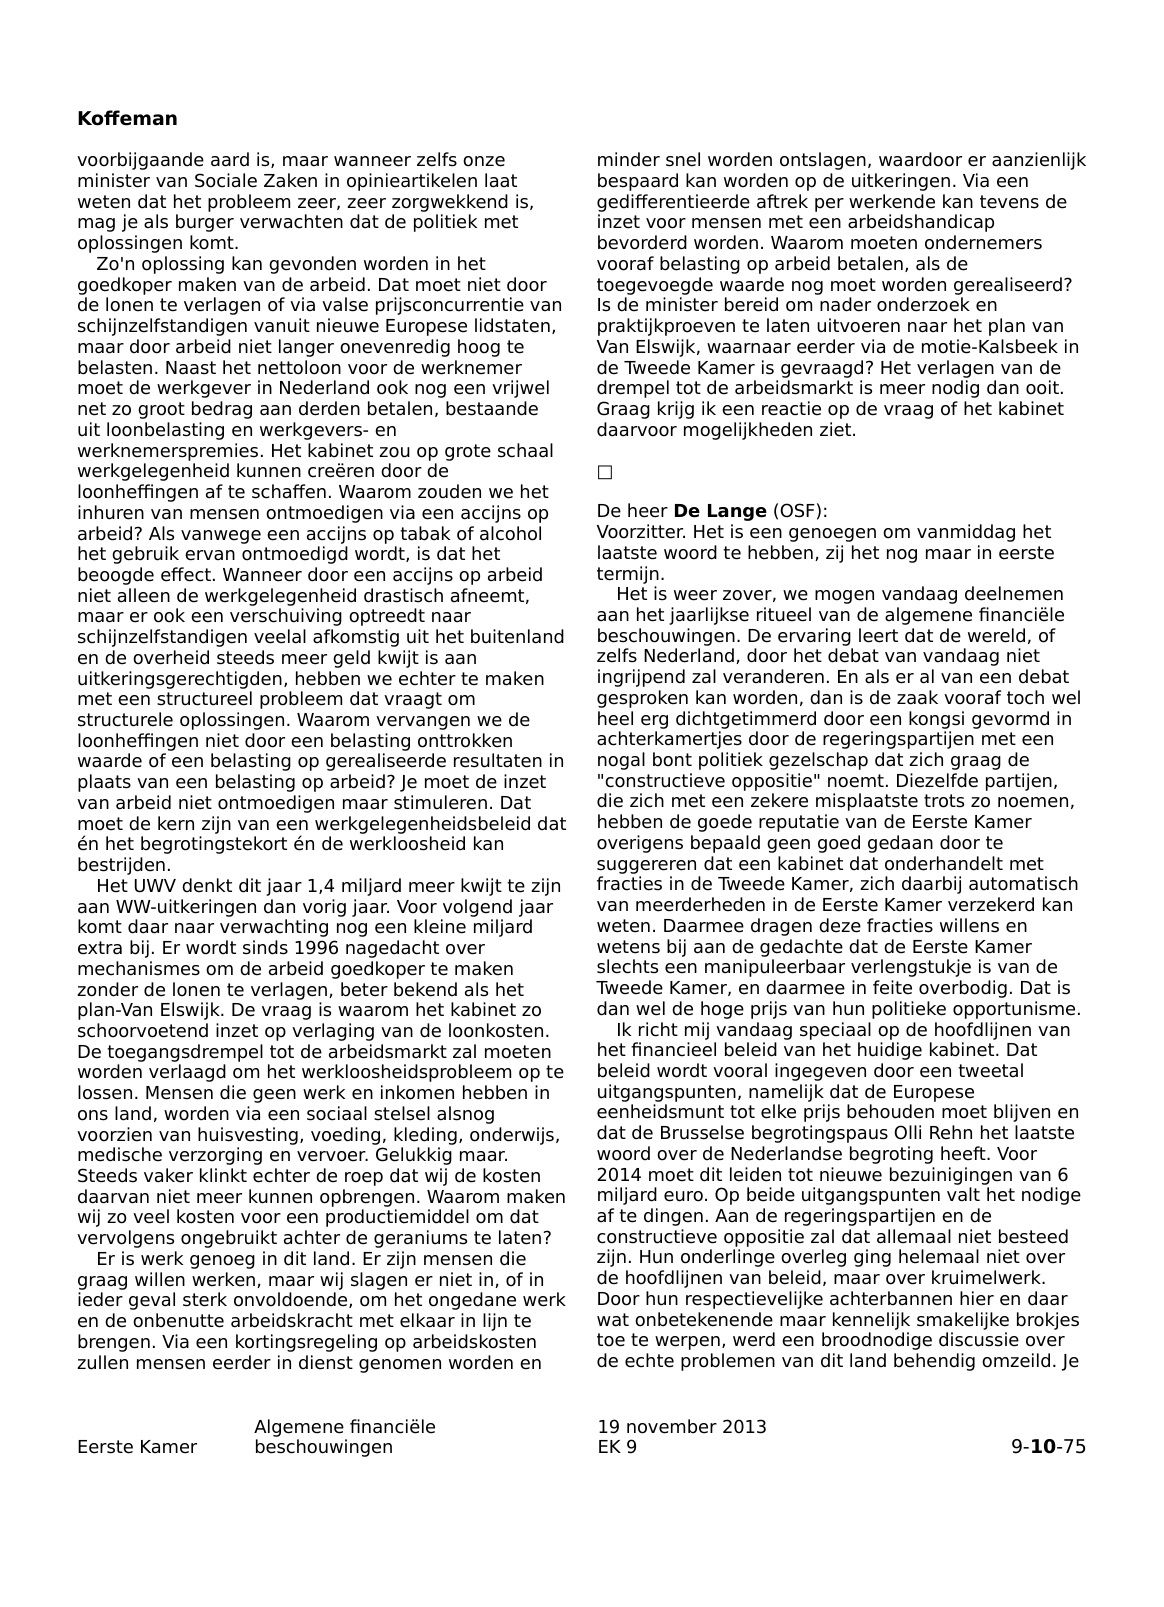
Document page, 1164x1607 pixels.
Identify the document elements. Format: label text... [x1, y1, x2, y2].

text Het UWV denkt dit jaar 1,4 miljard meer kwijt te zijn aan WW-uitkeringen dan vorig jaar. Voor volgend jaar komt daar naar verwachting nog een kleine miljard extra bij. Er wordt sinds 1996 nagedacht over mechanismes om de arbeid goedkoper te maken zonder de lonen te verlagen, beter bekend als het plan-Van Elswijk. De vraag is waarom het kabinet zo schoorvoetend inzet op verlaging van de loonkosten. De toegangsdrempel tot de arbeidsmarkt zal moeten worden verlaagd om het werkloosheidsprobleem op te lossen. Mensen die geen werk en inkomen hebben in ons land, worden via een sociaal stelsel alsnog voorzien van huisvesting, voeding, kleding, onderwijs, medische verzorging en vervoer. Gelukkig maar. Steeds vaker klinkt echter de roep dat wij de kosten daarvan niet meer kunnen opbrengen. Waarom maken wij zo veel kosten voor een productiemiddel om dat vervolgens ongebruikt achter de geraniums te laten? [77, 876, 567, 1249]
text voorbijgaande aard is, maar wanneer zelfs onze minister van Sociale Zaken in opinieartikelen laat weten dat het probleem zeer, zeer zorgwekkend is, mag je als burger verwachten dat de politiek met oplossingen komt. [77, 150, 567, 254]
text Er is werk genoeg in dit land. Er zijn mensen die graag willen werken, maar wij slagen er niet in, of in ieder geval sterk onvoldoende, om het ongedane werk en de onbenutte arbeidskracht met elkaar in lijn te brengen. Via een kortingsregeling op arbeidskosten zullen mensen eerder in dienst genomen worden en [77, 1249, 567, 1373]
text Ik richt mij vandaag speciaal op de hoofdlijnen van het financieel beleid van het huidige kabinet. Dat beleid wordt vooral ingegeven door een tweetal uitgangspunten, namelijk dat de Europese eenheidsmunt tot elke prijs behouden moet blijven en dat de Brusselse begrotingspaus Olli Rehn het laatste woord over de Nederlandse begroting heeft. Voor 2014 moet dit leiden tot nieuwe bezuinigingen van 6 miljard euro. Op beide uitgangspunten valt het nodige af te dingen. Aan de regeringspartijen en de constructieve oppositie zal dat allemaal niet besteed zijn. Hun onderlinge overleg ging helemaal niet over de hoofdlijnen van beleid, maar over kruimelwerk. Door hun respectievelijke achterbannen hier en daar wat onbetekenende maar kennelijk smakelijke brokjes toe te werpen, werd een broodnodige discussie over de echte problemen van dit land behendig omzeild. Je [596, 1019, 1087, 1372]
text Het is weer zover, we mogen vandaag deelnemen aan het jaarlijkse ritueel van de algemene financiële beschouwingen. De ervaring leert dat de wereld, of zelfs Nederland, door het debat van vandaag niet ingrijpend zal veranderen. En als er al van een debat gesproken kan worden, dan is de zaak vooraf toch wel heel erg dichtgetimmerd door een kongsi gevormd in achterkamertjes door de regeringspartijen met een nogal bont politiek gezelschap dat zich graag de "constructieve oppositie" noemt. Diezelfde partijen, die zich met een zekere misplaatste trots zo noemen, hebben de goede reputatie van de Eerste Kamer overigens bepaald geen goed gedaan door te suggereren dat een kabinet dat onderhandelt met fracties in de Tweede Kamer, zich daarbij automatisch van meerderheden in de Eerste Kamer verzekerd kan weten. Daarmee dragen deze fracties willens en wetens bij aan de gedachte dat de Eerste Kamer slechts een manipuleerbaar verlengstukje is van de Tweede Kamer, en daarmee in feite overbodig. Dat is dan wel de hoge prijs van hun politieke opportunisme. [596, 584, 1087, 1019]
text minder snel worden ontslagen, waardoor er aanzienlijk bespaard kan worden op de uitkeringen. Via een gedifferentieerde aftrek per werkende kan tevens de inzet voor mensen met een arbeidshandicap bevorderd worden. Waarom moeten ondernemers vooraf belasting op arbeid betalen, als de toegevoegde waarde nog moet worden gerealiseerd? Is de minister bereid om nader onderzoek en praktijkproeven te laten uitvoeren naar het plan van Van Elswijk, waarnaar eerder via de motie-Kalsbeek in de Tweede Kamer is gevraagd? Het verlagen van de drempel tot de arbeidsmarkt is meer nodig dan ooit. Graag krijg ik een reactie op de vraag of het kabinet daarvoor mogelijkheden ziet. [596, 150, 1087, 440]
text □ [596, 460, 1087, 481]
text Zo'n oplossing kan gevonden worden in het goedkoper maken van de arbeid. Dat moet niet door de lonen te verlagen of via valse prijsconcurrentie van schijnzelfstandigen vanuit nieuwe Europese lidstaten, maar door arbeid niet langer onevenredig hoog te belasten. Naast het nettoloon voor de werknemer moet de werkgever in Nederland ook nog een vrijwel net zo groot bedrag aan derden betalen, bestaande uit loonbelasting en werkgevers- en werknemerspremies. Het kabinet zou op grote schaal werkgelegenheid kunnen creëren door de loonheffingen af te schaffen. Waarom zouden we het inhuren van mensen ontmoedigen via een accijns op arbeid? Als vanwege een accijns op tabak of alcohol het gebruik ervan ontmoedigd wordt, is dat het beoogde effect. Wanneer door een accijns op arbeid niet alleen de werkgelegenheid drastisch afneemt, maar er ook een verschuiving optreedt naar schijnzelfstandigen veelal afkomstig uit het buitenland en de overheid steeds meer geld kwijt is aan uitkeringsgerechtigden, hebben we echter te maken met een structureel probleem dat vraagt om structurele oplossingen. Waarom vervangen we de loonheffingen niet door een belasting onttrokken waarde of een belasting op gerealiseerde resultaten in plaats van een belasting op arbeid? Je moet de inzet van arbeid niet ontmoedigen maar stimuleren. Dat moet de kern zijn van een werkgelegenheidsbeleid dat én het begrotingstekort én de werkloosheid kan bestrijden. [77, 254, 567, 876]
text De heer De Lange (OSF): [596, 501, 1087, 522]
text Voorzitter. Het is een genoegen om vanmiddag het laatste woord te hebben, zij het nog maar in eerste termijn. [596, 522, 1087, 584]
